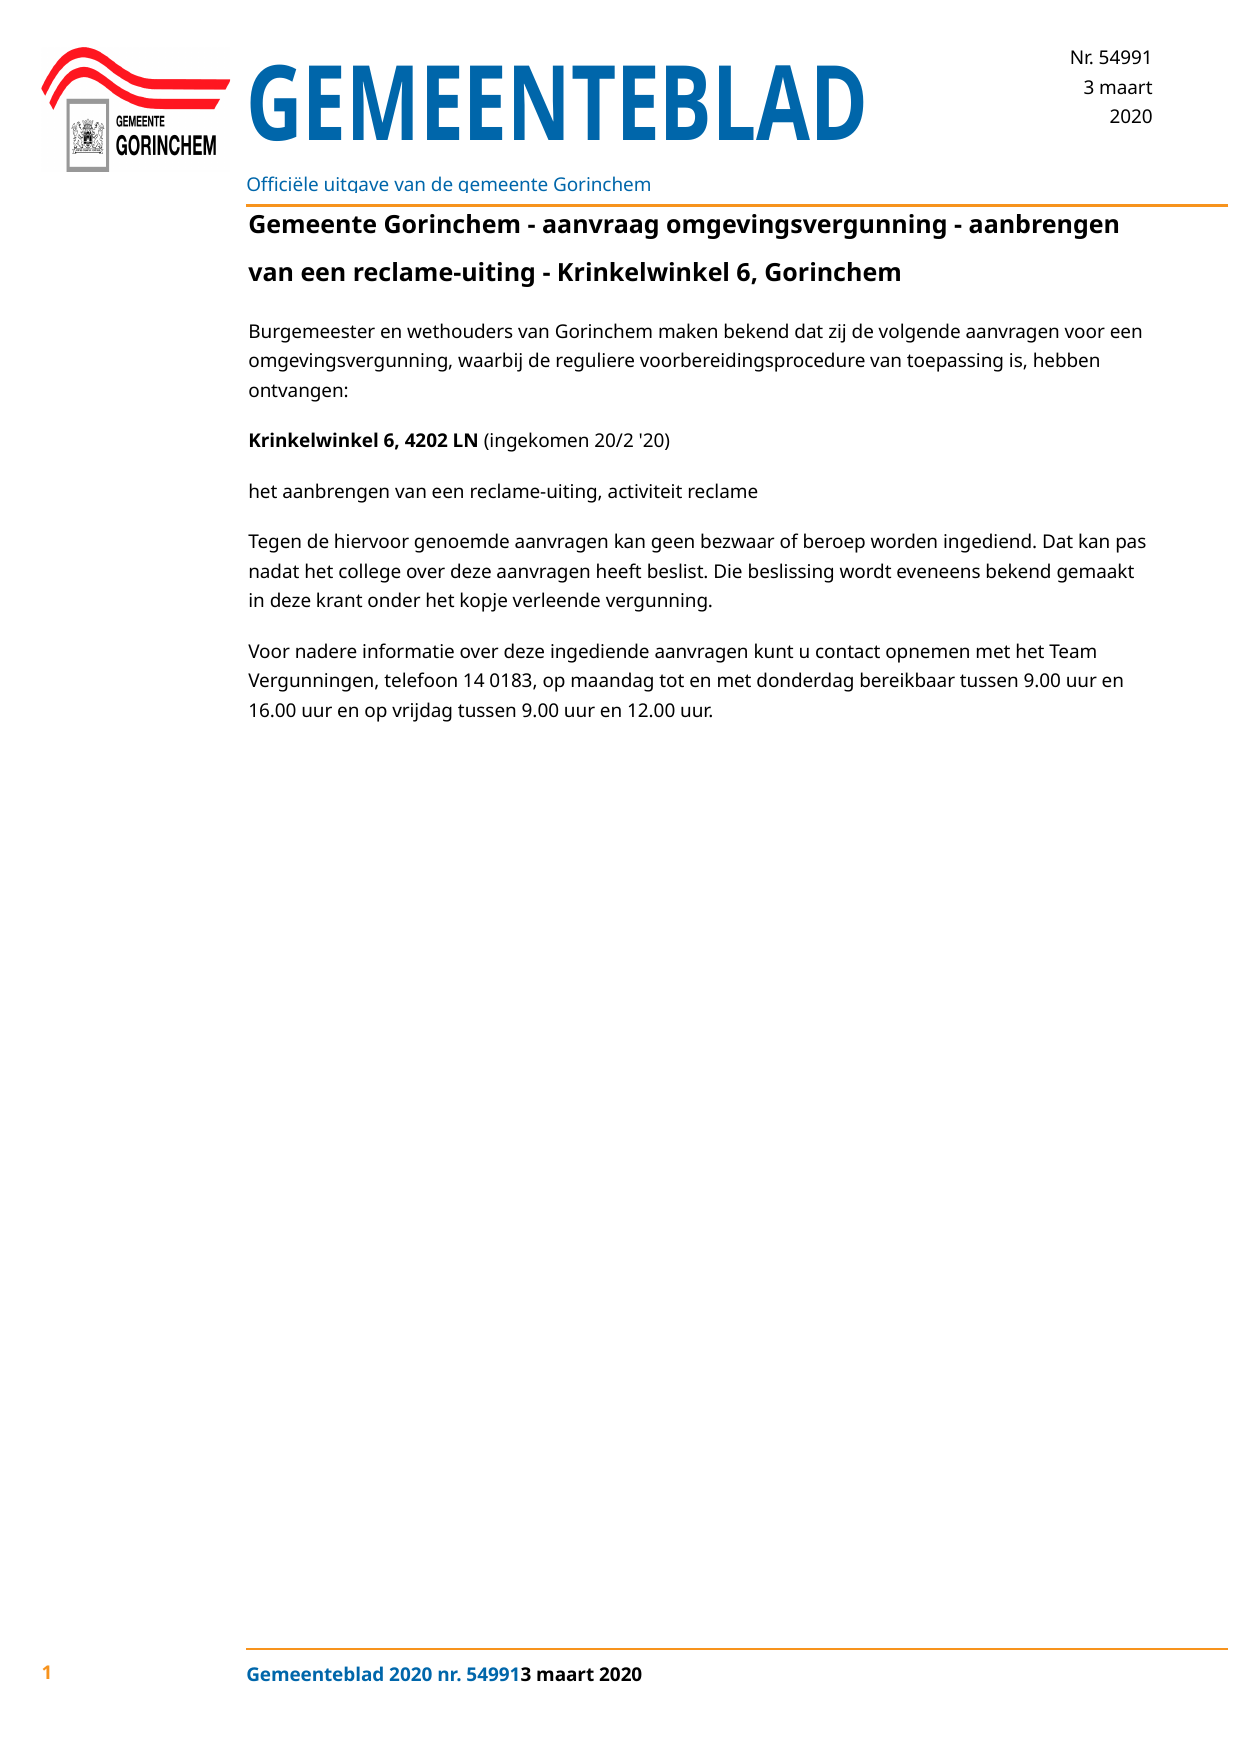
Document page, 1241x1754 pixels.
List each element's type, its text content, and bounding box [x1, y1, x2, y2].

text Tegen de hiervoor genoemde aanvragen kan geen bezwaar of beroep worden ingediend. Dat kan pas nadat het college over deze aanvragen heeft beslist. Die beslissing wordt eveneens bekend gemaakt in deze krant onder het kopje verleende vergunning. [248, 528, 1152, 613]
text Burgemeester en wethouders van Gorinchem maken bekend dat zij de volgende aanvragen voor een omgevingsvergunning, waarbij de reguliere voorbereidingsprocedure van toepassing is, hebben ontvangen: [248, 318, 1152, 403]
text Gemeente Gorinchem - aanvraag omgevingsvergunning - aanbrengen van een reclame-uiting - Krinkelwinkel 6, Gorinchem [248, 207, 1152, 288]
text het aanbrengen van een reclame-uiting, activiteit reclame [248, 478, 1152, 504]
text Voor nadere informatie over deze ingediende aanvragen kunt u contact opnemen met het Team Vergunningen, telefoon 14 0183, op maandag tot en met donderdag bereikbaar tussen 9.00 uur en 16.00 uur en op vrijdag tussen 9.00 uur en 12.00 uur. [248, 638, 1152, 723]
picture [41, 47, 231, 172]
text Krinkelwinkel 6, 4202 LN (ingekomen 20/2 '20) [248, 427, 1152, 453]
